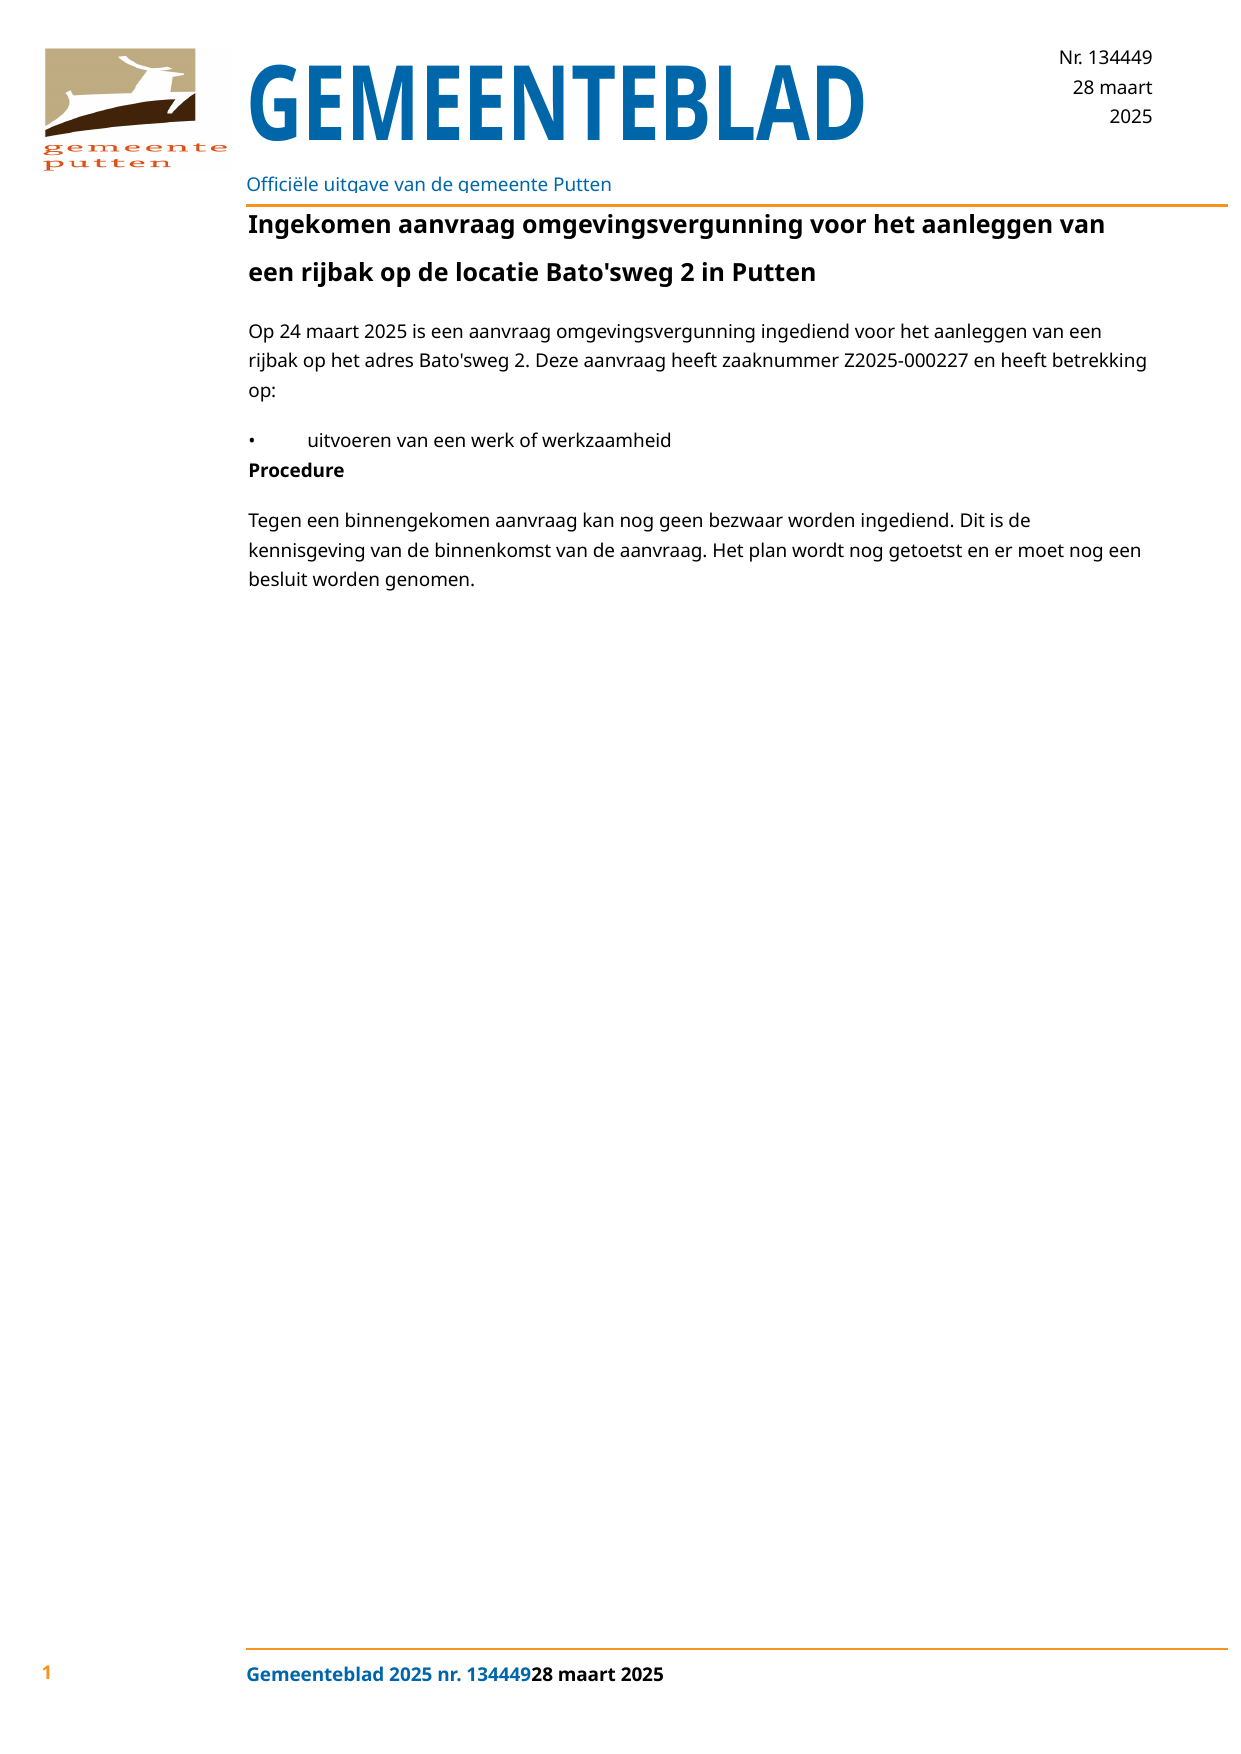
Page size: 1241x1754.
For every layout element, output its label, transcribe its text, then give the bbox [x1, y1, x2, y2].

text Tegen een binnengekomen aanvraag kan nog geen bezwaar worden ingediend. Dit is de kennisgeving van de binnenkomst van de aanvraag. Het plan wordt nog getoetst en er moet nog een besluit worden genomen. [248, 507, 1152, 592]
list uitvoeren van een werk of werkzaamheid [248, 427, 1152, 453]
text Op 24 maart 2025 is een aanvraag omgevingsvergunning ingediend voor het aanleggen van een rijbak op het adres Bato'sweg 2. Deze aanvraag heeft zaaknummer Z2025-000227 en heeft betrekking op: [248, 318, 1152, 403]
picture [41, 47, 231, 172]
text Ingekomen aanvraag omgevingsvergunning voor het aanleggen van een rijbak op de locatie Bato'sweg 2 in Putten [248, 207, 1152, 288]
text Procedure [248, 457, 1152, 483]
